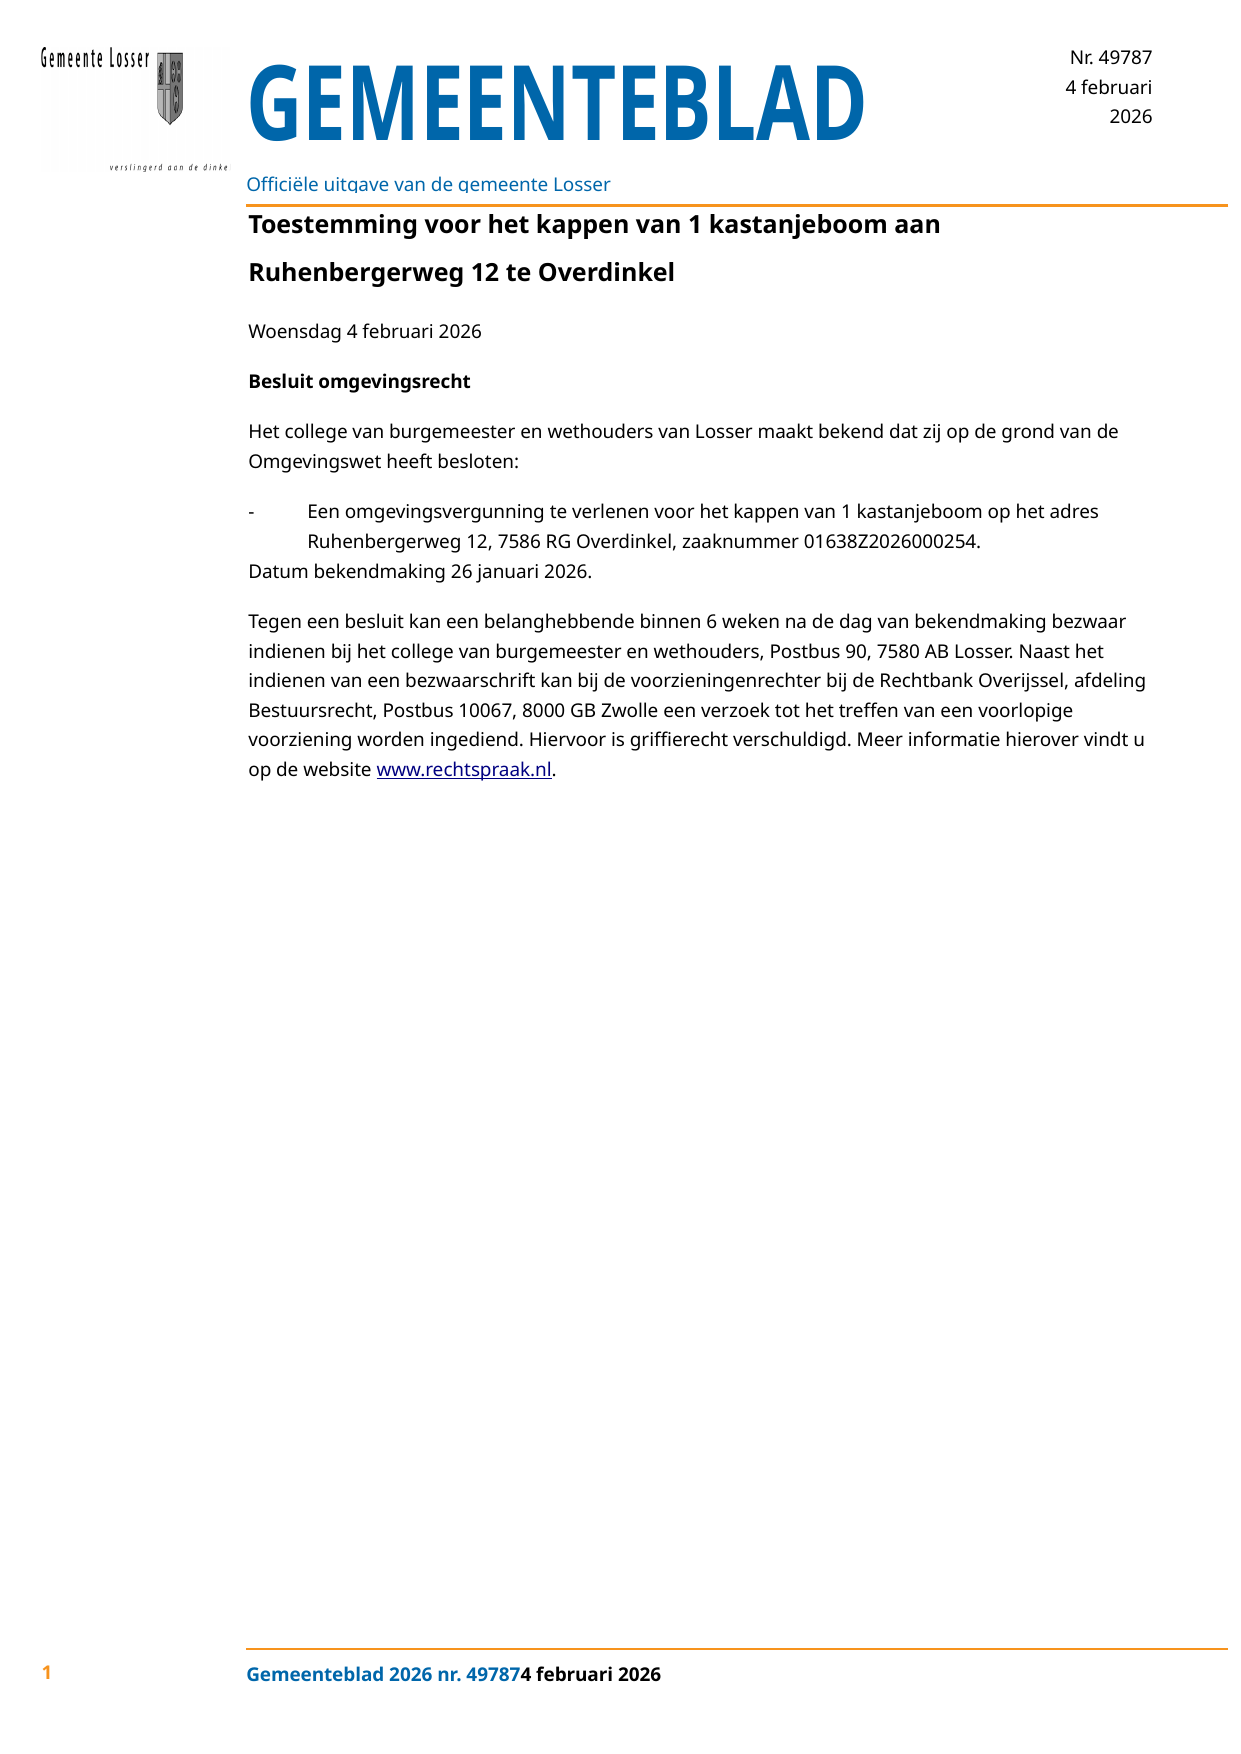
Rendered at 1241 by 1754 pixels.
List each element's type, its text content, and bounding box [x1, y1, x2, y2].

text Datum bekendmaking 26 januari 2026. [248, 558, 1152, 584]
text Besluit omgevingsrecht [248, 368, 1152, 394]
text Het college van burgemeester en wethouders van Losser maakt bekend dat zij op de grond van de Omgevingswet heeft besloten: [248, 419, 1152, 474]
text Toestemming voor het kappen van 1 kastanjeboom aan Ruhenbergerweg 12 te Overdinkel [248, 207, 1152, 288]
text Tegen een besluit kan een belanghebbende binnen 6 weken na de dag van bekendmaking bezwaar indienen bij het college van burgemeester en wethouders, Postbus 90, 7580 AB Losser. Naast het indienen van een bezwaarschrift kan bij de voorzieningenrechter bij de Rechtbank Overijssel, afdeling Bestuursrecht, Postbus 10067, 8000 GB Zwolle een verzoek tot het treffen van een voorlopige voorziening worden ingediend. Hiervoor is griffierecht verschuldigd. Meer informatie hierover vindt u op de website www.rechtspraak.nl. [248, 608, 1152, 782]
picture [41, 47, 231, 172]
list Een omgevingsvergunning te verlenen voor het kappen van 1 kastanjeboom op het adres Ruhenbergerweg 12, 7586 RG Overdinkel, zaaknummer 01638Z2026000254. [248, 499, 1152, 554]
text Woensdag 4 februari 2026 [248, 318, 1152, 344]
